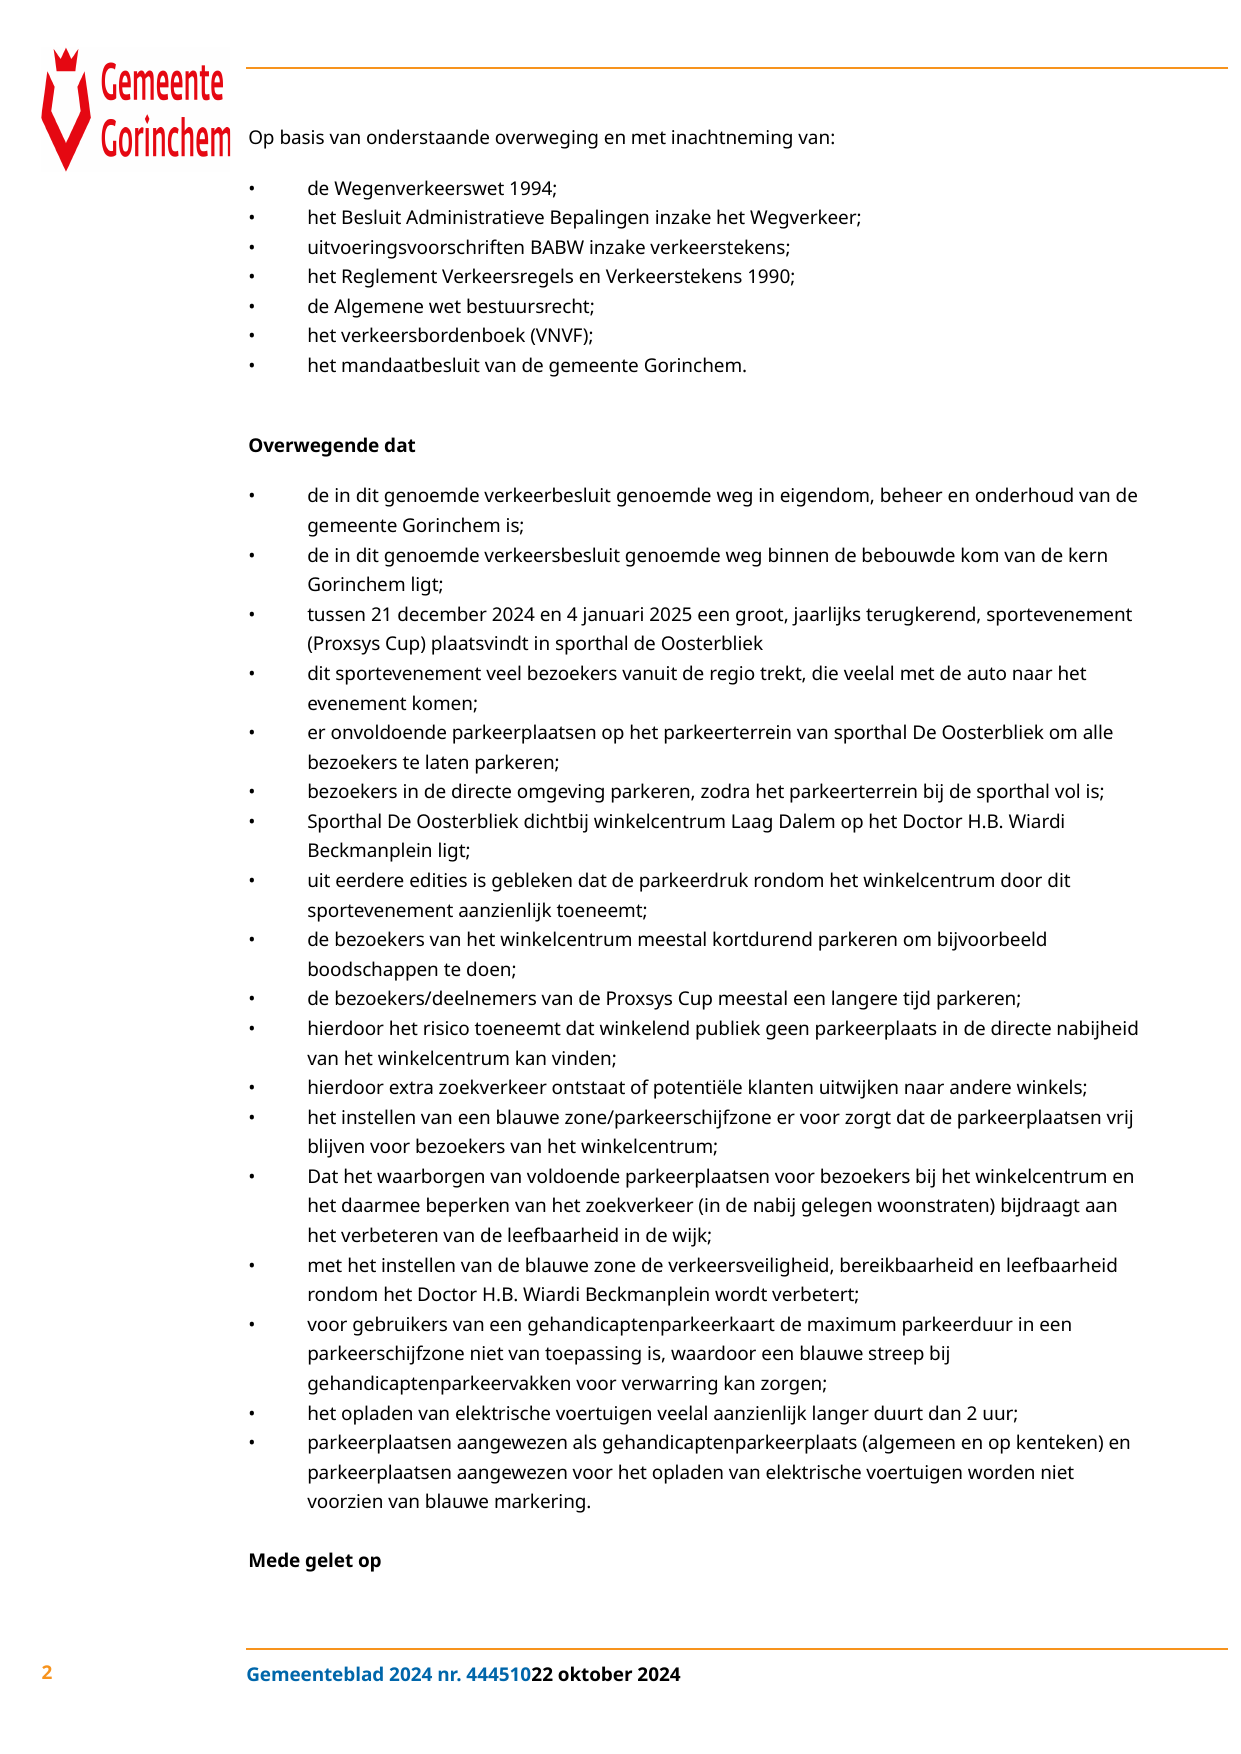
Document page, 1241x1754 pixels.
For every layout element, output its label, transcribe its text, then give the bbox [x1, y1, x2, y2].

list de in dit genoemde verkeerbesluit genoemde weg in eigendom, beheer en onderhoud van de gemeente Gorinchem is; [248, 483, 1152, 538]
list hierdoor het risico toeneemt dat winkelend publiek geen parkeerplaats in de directe nabijheid van het winkelcentrum kan vinden; [248, 1015, 1152, 1071]
text Op basis van onderstaande overweging en met inachtneming van: [248, 124, 1152, 150]
list het verkeersbordenboek (VNVF); [248, 323, 1152, 348]
list het instellen van een blauwe zone/parkeerschijfzone er voor zorgt dat de parkeerplaatsen vrij blijven voor bezoekers van het winkelcentrum; [248, 1104, 1152, 1159]
list het Reglement Verkeersregels en Verkeerstekens 1990; [248, 263, 1152, 289]
list Sporthal De Oosterbliek dichtbij winkelcentrum Laag Dalem op het Doctor H.B. Wiardi Beckmanplein ligt; [248, 808, 1152, 863]
text Mede gelet op [248, 1548, 1152, 1573]
list bezoekers in de directe omgeving parkeren, zodra het parkeerterrein bij de sporthal vol is; [248, 778, 1152, 804]
list het mandaatbesluit van de gemeente Gorinchem. [248, 352, 1152, 378]
list er onvoldoende parkeerplaatsen op het parkeerterrein van sporthal De Oosterbliek om alle bezoekers te laten parkeren; [248, 719, 1152, 775]
list de Wegenverkeerswet 1994; [248, 175, 1152, 201]
list de bezoekers/deelnemers van de Proxsys Cup meestal een langere tijd parkeren; [248, 986, 1152, 1011]
picture [41, 47, 231, 172]
list de Algemene wet bestuursrecht; [248, 293, 1152, 319]
list het opladen van elektrische voertuigen veelal aanzienlijk langer duurt dan 2 uur; [248, 1400, 1152, 1426]
list Dat het waarborgen van voldoende parkeerplaatsen voor bezoekers bij het winkelcentrum en het daarmee beperken van het zoekverkeer (in de nabij gelegen woonstraten) bijdraagt aan het verbeteren van de leefbaarheid in de wijk; [248, 1163, 1152, 1248]
text Overwegende dat [248, 432, 1152, 458]
list tussen 21 december 2024 en 4 januari 2025 een groot, jaarlijks terugkerend, sportevenement (Proxsys Cup) plaatsvindt in sporthal de Oosterbliek [248, 601, 1152, 656]
list de bezoekers van het winkelcentrum meestal kortdurend parkeren om bijvoorbeeld boodschappen te doen; [248, 926, 1152, 982]
list dit sportevenement veel bezoekers vanuit de regio trekt, die veelal met de auto naar het evenement komen; [248, 660, 1152, 716]
list voor gebruikers van een gehandicaptenparkeerkaart de maximum parkeerduur in een parkeerschijfzone niet van toepassing is, waardoor een blauwe streep bij gehandicaptenparkeervakken voor verwarring kan zorgen; [248, 1311, 1152, 1396]
list uit eerdere edities is gebleken dat de parkeerdruk rondom het winkelcentrum door dit sportevenement aanzienlijk toeneemt; [248, 867, 1152, 923]
list de in dit genoemde verkeersbesluit genoemde weg binnen de bebouwde kom van de kern Gorinchem ligt; [248, 542, 1152, 597]
list uitvoeringsvoorschriften BABW inzake verkeerstekens; [248, 234, 1152, 260]
list met het instellen van de blauwe zone de verkeersveiligheid, bereikbaarheid en leefbaarheid rondom het Doctor H.B. Wiardi Beckmanplein wordt verbetert; [248, 1252, 1152, 1307]
list hierdoor extra zoekverkeer ontstaat of potentiële klanten uitwijken naar andere winkels; [248, 1074, 1152, 1100]
list het Besluit Administratieve Bepalingen inzake het Wegverkeer; [248, 204, 1152, 230]
list parkeerplaatsen aangewezen als gehandicaptenparkeerplaats (algemeen en op kenteken) en parkeerplaatsen aangewezen voor het opladen van elektrische voertuigen worden niet voorzien van blauwe markering. [248, 1429, 1152, 1514]
